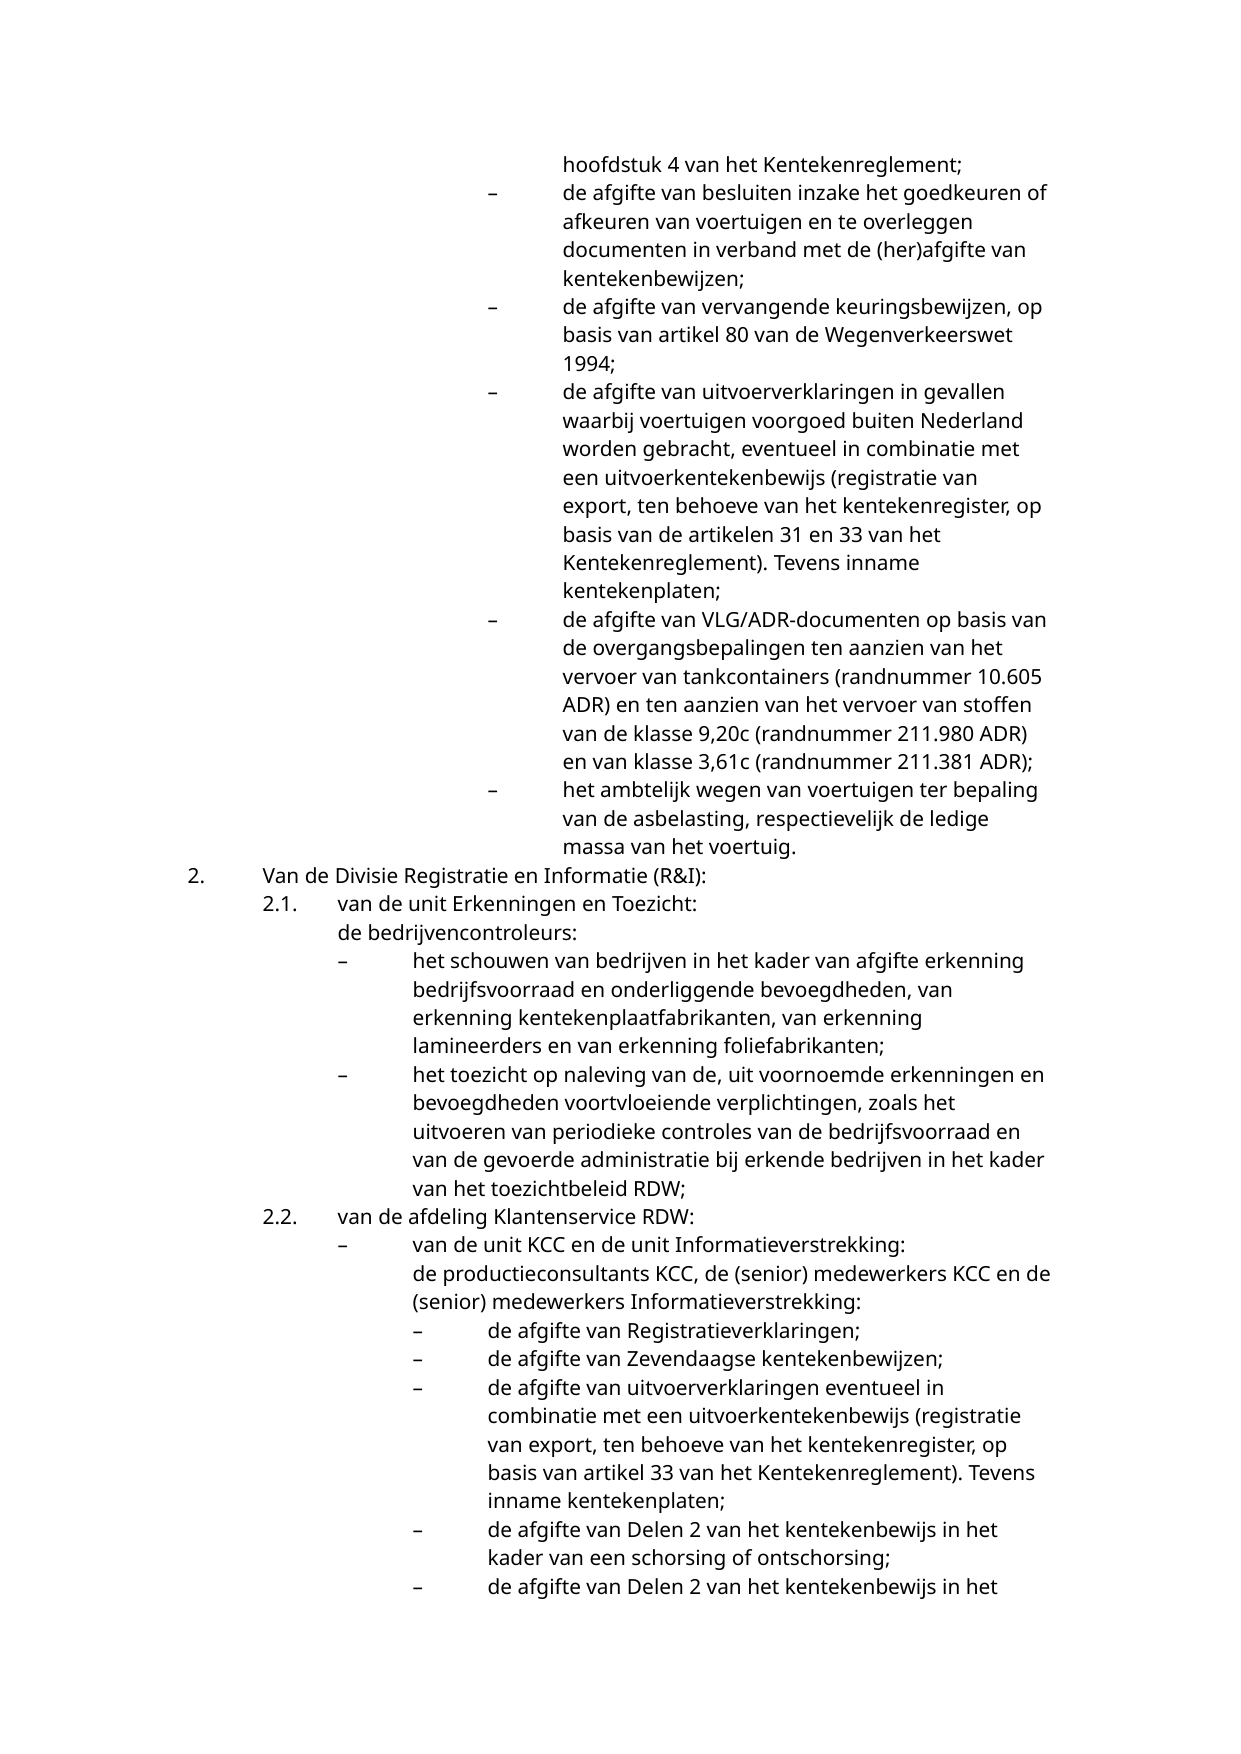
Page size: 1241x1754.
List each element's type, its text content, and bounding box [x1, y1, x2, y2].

list van de unit Erkenningen en Toezicht: [262, 889, 1053, 918]
list de afgifte van Delen 2 van het kentekenbewijs in het kader van een schorsing of ontschorsing; [412, 1515, 1053, 1572]
list de afgifte van vervangende keuringsbewijzen, op basis van artikel 80 van de Wegenverkeerswet 1994; [487, 292, 1053, 377]
list de afgifte van besluiten inzake het goedkeuren of afkeuren van voertuigen en te overleggen documenten in verband met de (her)afgifte van kentekenbewijzen; [487, 178, 1053, 292]
list hoofdstuk 4 van het Kentekenreglement; [487, 150, 1053, 178]
list het schouwen van bedrijven in het kader van afgifte erkenning bedrijfsvoorraad en onderliggende bevoegdheden, van erkenning kentekenplaatfabrikanten, van erkenning lamineerders en van erkenning foliefabrikanten; [337, 946, 1053, 1060]
list de afgifte van Zevendaagse kentekenbewijzen; [412, 1344, 1053, 1373]
list Van de Divisie Registratie en Informatie (R&I): [187, 861, 1053, 889]
list de bedrijvencontroleurs: [262, 918, 1053, 946]
list van de afdeling Klantenservice RDW: [262, 1202, 1053, 1231]
list de productieconsultants KCC, de (senior) medewerkers KCC en de (senior) medewerkers Informatieverstrekking: [337, 1259, 1053, 1316]
list de afgifte van uitvoerverklaringen eventueel in combinatie met een uitvoerkentekenbewijs (registratie van export, ten behoeve van het kentekenregister, op basis van artikel 33 van het Kentekenreglement). Tevens inname kentekenplaten; [412, 1373, 1053, 1515]
list de afgifte van VLG/ADR-documenten op basis van de overgangsbepalingen ten aanzien van het vervoer van tankcontainers (randnummer 10.605 ADR) en ten aanzien van het vervoer van stoffen van de klasse 9,20c (randnummer 211.980 ADR) en van klasse 3,61c (randnummer 211.381 ADR); [487, 605, 1053, 776]
list het toezicht op naleving van de, uit voornoemde erkenningen en bevoegdheden voortvloeiende verplichtingen, zoals het uitvoeren van periodieke controles van de bedrijfsvoorraad en van de gevoerde administratie bij erkende bedrijven in het kader van het toezichtbeleid RDW; [337, 1060, 1053, 1202]
list de afgifte van Delen 2 van het kentekenbewijs in het [412, 1572, 1053, 1600]
list de afgifte van uitvoerverklaringen in gevallen waarbij voertuigen voorgoed buiten Nederland worden gebracht, eventueel in combinatie met een uitvoerkentekenbewijs (registratie van export, ten behoeve van het kentekenregister, op basis van de artikelen 31 en 33 van het Kentekenreglement). Tevens inname kentekenplaten; [487, 377, 1053, 605]
list het ambtelijk wegen van voertuigen ter bepaling van de asbelasting, respectievelijk de ledige massa van het voertuig. [487, 776, 1053, 861]
list van de unit KCC en de unit Informatieverstrekking: [337, 1231, 1053, 1259]
list de afgifte van Registratieverklaringen; [412, 1316, 1053, 1344]
